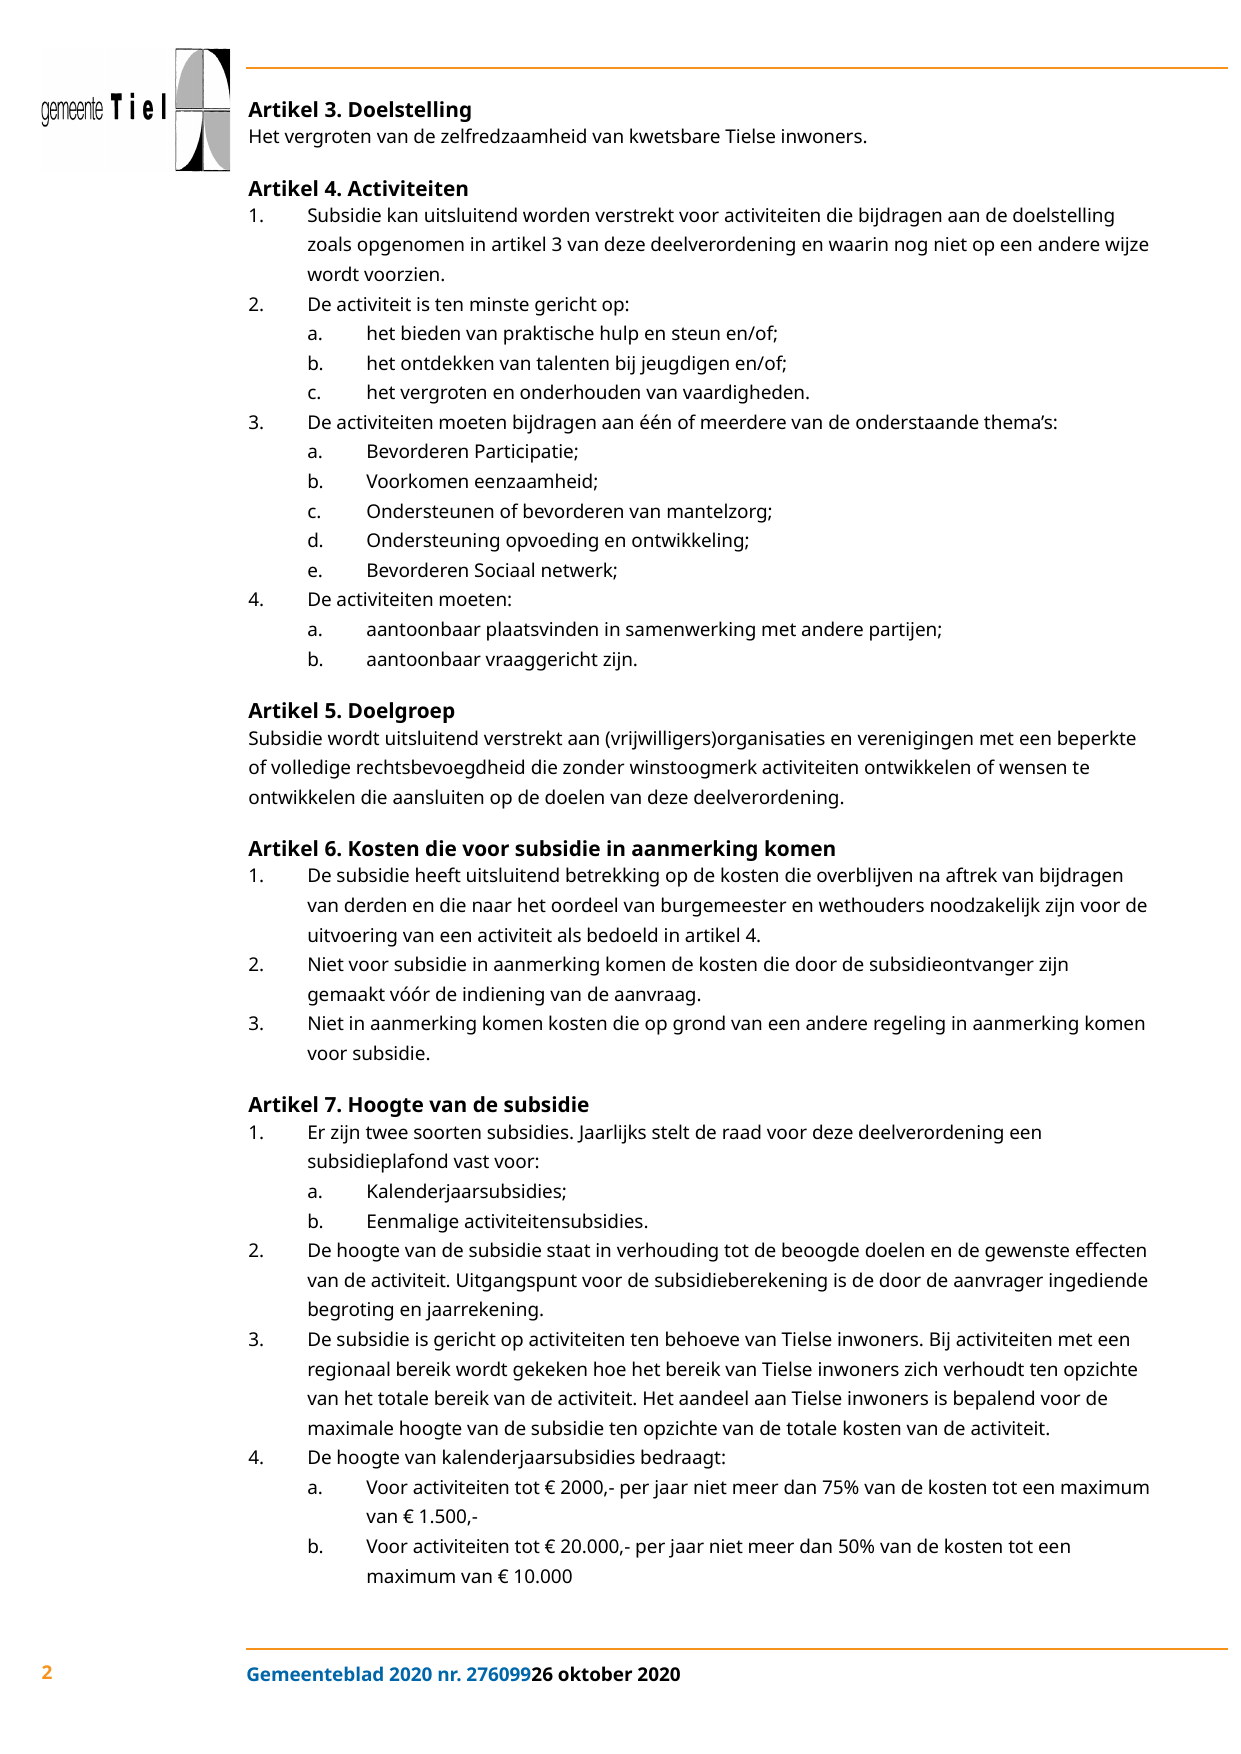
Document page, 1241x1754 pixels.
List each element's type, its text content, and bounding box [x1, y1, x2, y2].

text Subsidie wordt uitsluitend verstrekt aan (vrijwilligers)organisaties en verenigingen met een beperkte of volledige rechtsbevoegdheid die zonder winstoogmerk activiteiten ontwikkelen of wensen te ontwikkelen die aansluiten op de doelen van deze deelverordening. [248, 725, 1152, 809]
list het vergroten en onderhouden van vaardigheden. [307, 379, 1152, 405]
list Subsidie kan uitsluitend worden verstrekt voor activiteiten die bijdragen aan de doelstelling zoals opgenomen in artikel 3 van deze deelverordening en waarin nog niet op een andere wijze wordt voorzien. [248, 202, 1152, 287]
list De subsidie heeft uitsluitend betrekking op de kosten die overblijven na aftrek van bijdragen van derden en die naar het oordeel van burgemeester en wethouders noodzakelijk zijn voor de uitvoering van een activiteit als bedoeld in artikel 4. [248, 863, 1152, 948]
picture [41, 47, 231, 172]
list Ondersteuning opvoeding en ontwikkeling; [307, 527, 1152, 553]
list De activiteiten moeten: [248, 587, 1152, 612]
text Artikel 4. Activiteiten [248, 174, 1152, 202]
text Artikel 5. Doelgroep [248, 696, 1152, 725]
list het bieden van praktische hulp en steun en/of; [307, 320, 1152, 346]
list De subsidie is gericht op activiteiten ten behoeve van Tielse inwoners. Bij activiteiten met een regionaal bereik wordt gekeken hoe het bereik van Tielse inwoners zich verhoudt ten opzichte van het totale bereik van de activiteit. Het aandeel aan Tielse inwoners is bepalend voor de maximale hoogte van de subsidie ten opzichte van de totale kosten van de activiteit. [248, 1326, 1152, 1441]
text Artikel 6. Kosten die voor subsidie in aanmerking komen [248, 834, 1152, 863]
list Er zijn twee soorten subsidies. Jaarlijks stelt de raad voor deze deelverordening een subsidieplafond vast voor: [248, 1119, 1152, 1174]
list Voorkomen eenzaamheid; [307, 468, 1152, 494]
list aantoonbaar vraaggericht zijn. [307, 646, 1152, 672]
text Het vergroten van de zelfredzaamheid van kwetsbare Tielse inwoners. [248, 123, 1152, 149]
list Voor activiteiten tot € 20.000,- per jaar niet meer dan 50% van de kosten tot een maximum van € 10.000 [307, 1533, 1152, 1588]
list De hoogte van kalenderjaarsubsidies bedraagt: [248, 1444, 1152, 1470]
list Bevorderen Participatie; [307, 439, 1152, 464]
list aantoonbaar plaatsvinden in samenwerking met andere partijen; [307, 616, 1152, 642]
list Kalenderjaarsubsidies; [307, 1178, 1152, 1204]
list Eenmalige activiteitensubsidies. [307, 1208, 1152, 1233]
list De hoogte van de subsidie staat in verhouding tot de beoogde doelen en de gewenste effecten van de activiteit. Uitgangspunt voor de subsidieberekening is de door de aanvrager ingediende begroting en jaarrekening. [248, 1237, 1152, 1322]
list Niet voor subsidie in aanmerking komen de kosten die door de subsidieontvanger zijn gemaakt vóór de indiening van de aanvraag. [248, 951, 1152, 1007]
list Bevorderen Sociaal netwerk; [307, 557, 1152, 583]
list Niet in aanmerking komen kosten die op grond van een andere regeling in aanmerking komen voor subsidie. [248, 1011, 1152, 1066]
text Artikel 7. Hoogte van de subsidie [248, 1091, 1152, 1119]
list Voor activiteiten tot € 2000,- per jaar niet meer dan 75% van de kosten tot een maximum van € 1.500,- [307, 1474, 1152, 1529]
list het ontdekken van talenten bij jeugdigen en/of; [307, 350, 1152, 376]
list Ondersteunen of bevorderen van mantelzorg; [307, 498, 1152, 524]
list De activiteit is ten minste gericht op: [248, 291, 1152, 317]
list De activiteiten moeten bijdragen aan één of meerdere van de onderstaande thema’s: [248, 409, 1152, 435]
text Artikel 3. Doelstelling [248, 95, 1152, 123]
